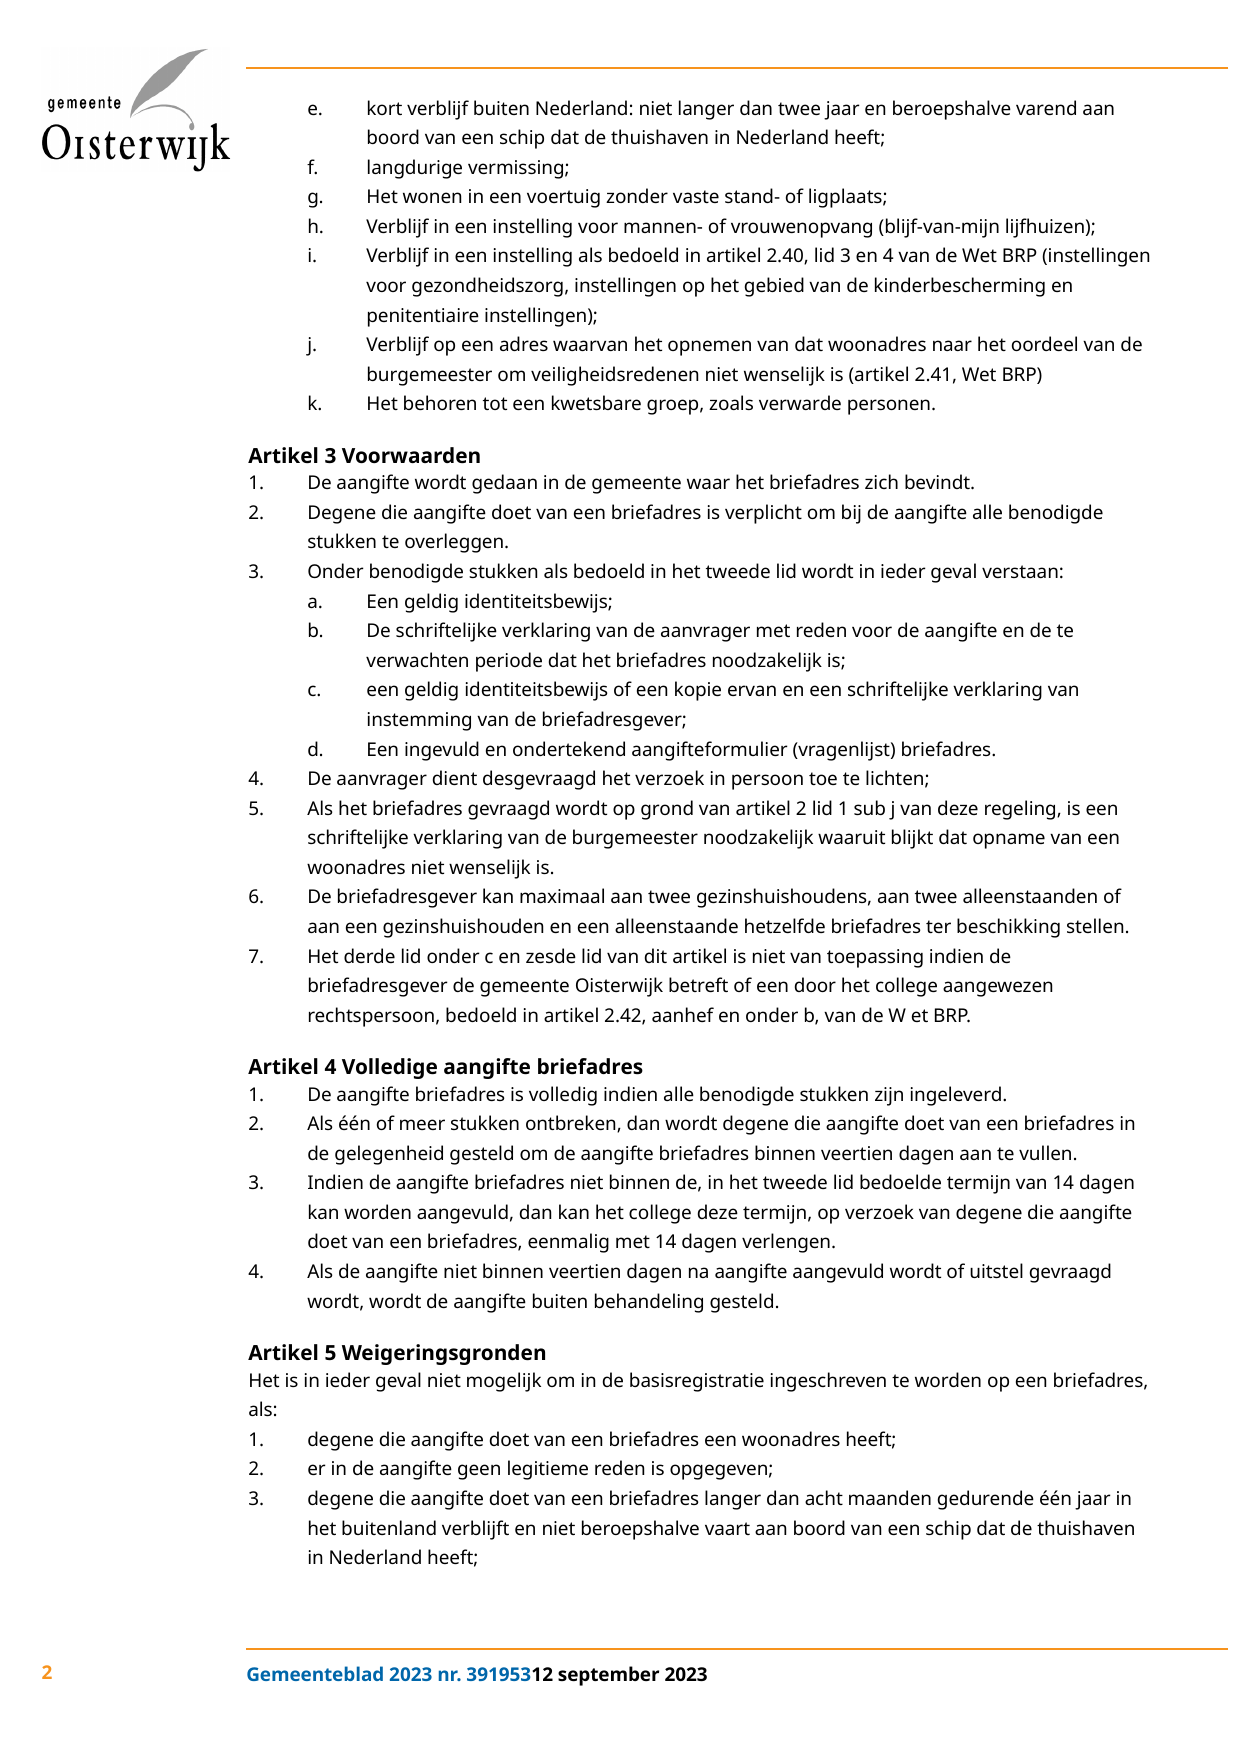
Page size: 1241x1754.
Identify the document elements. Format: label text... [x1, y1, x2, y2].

list Als de aangifte niet binnen veertien dagen na aangifte aangevuld wordt of uitstel gevraagd wordt, wordt de aangifte buiten behandeling gesteld. [248, 1258, 1152, 1314]
list Verblijf in een instelling voor mannen- of vrouwenopvang (blijf-van-mijn lijfhuizen); [307, 213, 1152, 239]
list kort verblijf buiten Nederland: niet langer dan twee jaar en beroepshalve varend aan boord van een schip dat de thuishaven in Nederland heeft; [307, 95, 1152, 150]
list Als één of meer stukken ontbreken, dan wordt degene die aangifte doet van een briefadres in de gelegenheid gesteld om de aangifte briefadres binnen veertien dagen aan te vullen. [248, 1110, 1152, 1166]
list De aangifte wordt gedaan in de gemeente waar het briefadres zich bevindt. [248, 469, 1152, 495]
list Het behoren tot een kwetsbare groep, zoals verwarde personen. [307, 391, 1152, 416]
list Verblijf in een instelling als bedoeld in artikel 2.40, lid 3 en 4 van de Wet BRP (instellingen voor gezondheidszorg, instellingen op het gebied van de kinderbescherming en penitentiaire instellingen); [307, 243, 1152, 328]
text Het is in ieder geval niet mogelijk om in de basisregistratie ingeschreven te worden op een briefadres, als: [248, 1367, 1152, 1422]
list Verblijf op een adres waarvan het opnemen van dat woonadres naar het oordeel van de burgemeester om veiligheidsredenen niet wenselijk is (artikel 2.41, Wet BRP) [307, 331, 1152, 387]
list Een geldig identiteitsbewijs; [307, 588, 1152, 613]
list Een ingevuld en ondertekend aangifteformulier (vragenlijst) briefadres. [307, 736, 1152, 761]
list degene die aangifte doet van een briefadres een woonadres heeft; [248, 1426, 1152, 1452]
list er in de aangifte geen legitieme reden is opgegeven; [248, 1456, 1152, 1481]
list Indien de aangifte briefadres niet binnen de, in het tweede lid bedoelde termijn van 14 dagen kan worden aangevuld, dan kan het college deze termijn, op verzoek van degene die aangifte doet van een briefadres, eenmalig met 14 dagen verlengen. [248, 1169, 1152, 1254]
list langdurige vermissing; [307, 154, 1152, 180]
list De briefadresgever kan maximaal aan twee gezinshuishoudens, aan twee alleenstaanden of aan een gezinshuishouden en een alleenstaande hetzelfde briefadres ter beschikking stellen. [248, 884, 1152, 939]
list Het wonen in een voertuig zonder vaste stand- of ligplaats; [307, 183, 1152, 209]
list De aangifte briefadres is volledig indien alle benodigde stukken zijn ingeleverd. [248, 1081, 1152, 1107]
picture [41, 47, 231, 172]
list De aanvrager dient desgevraagd het verzoek in persoon toe te lichten; [248, 765, 1152, 791]
list Als het briefadres gevraagd wordt op grond van artikel 2 lid 1 sub j van deze regeling, is een schriftelijke verklaring van de burgemeester noodzakelijk waaruit blijkt dat opname van een woonadres niet wenselijk is. [248, 795, 1152, 880]
text Artikel 5 Weigeringsgronden [248, 1338, 1152, 1367]
list Onder benodigde stukken als bedoeld in het tweede lid wordt in ieder geval verstaan: [248, 558, 1152, 584]
text Artikel 4 Volledige aangifte briefadres [248, 1052, 1152, 1081]
list De schriftelijke verklaring van de aanvrager met reden voor de aangifte en de te verwachten periode dat het briefadres noodzakelijk is; [307, 617, 1152, 673]
list degene die aangifte doet van een briefadres langer dan acht maanden gedurende één jaar in het buitenland verblijft en niet beroepshalve vaart aan boord van een schip dat de thuishaven in Nederland heeft; [248, 1485, 1152, 1570]
list Het derde lid onder c en zesde lid van dit artikel is niet van toepassing indien de briefadresgever de gemeente Oisterwijk betreft of een door het college aangewezen rechtspersoon, bedoeld in artikel 2.42, aanhef en onder b, van de W et BRP. [248, 943, 1152, 1028]
list Degene die aangifte doet van een briefadres is verplicht om bij de aangifte alle benodigde stukken te overleggen. [248, 499, 1152, 554]
list een geldig identiteitsbewijs of een kopie ervan en een schriftelijke verklaring van instemming van de briefadresgever; [307, 677, 1152, 732]
text Artikel 3 Voorwaarden [248, 441, 1152, 469]
